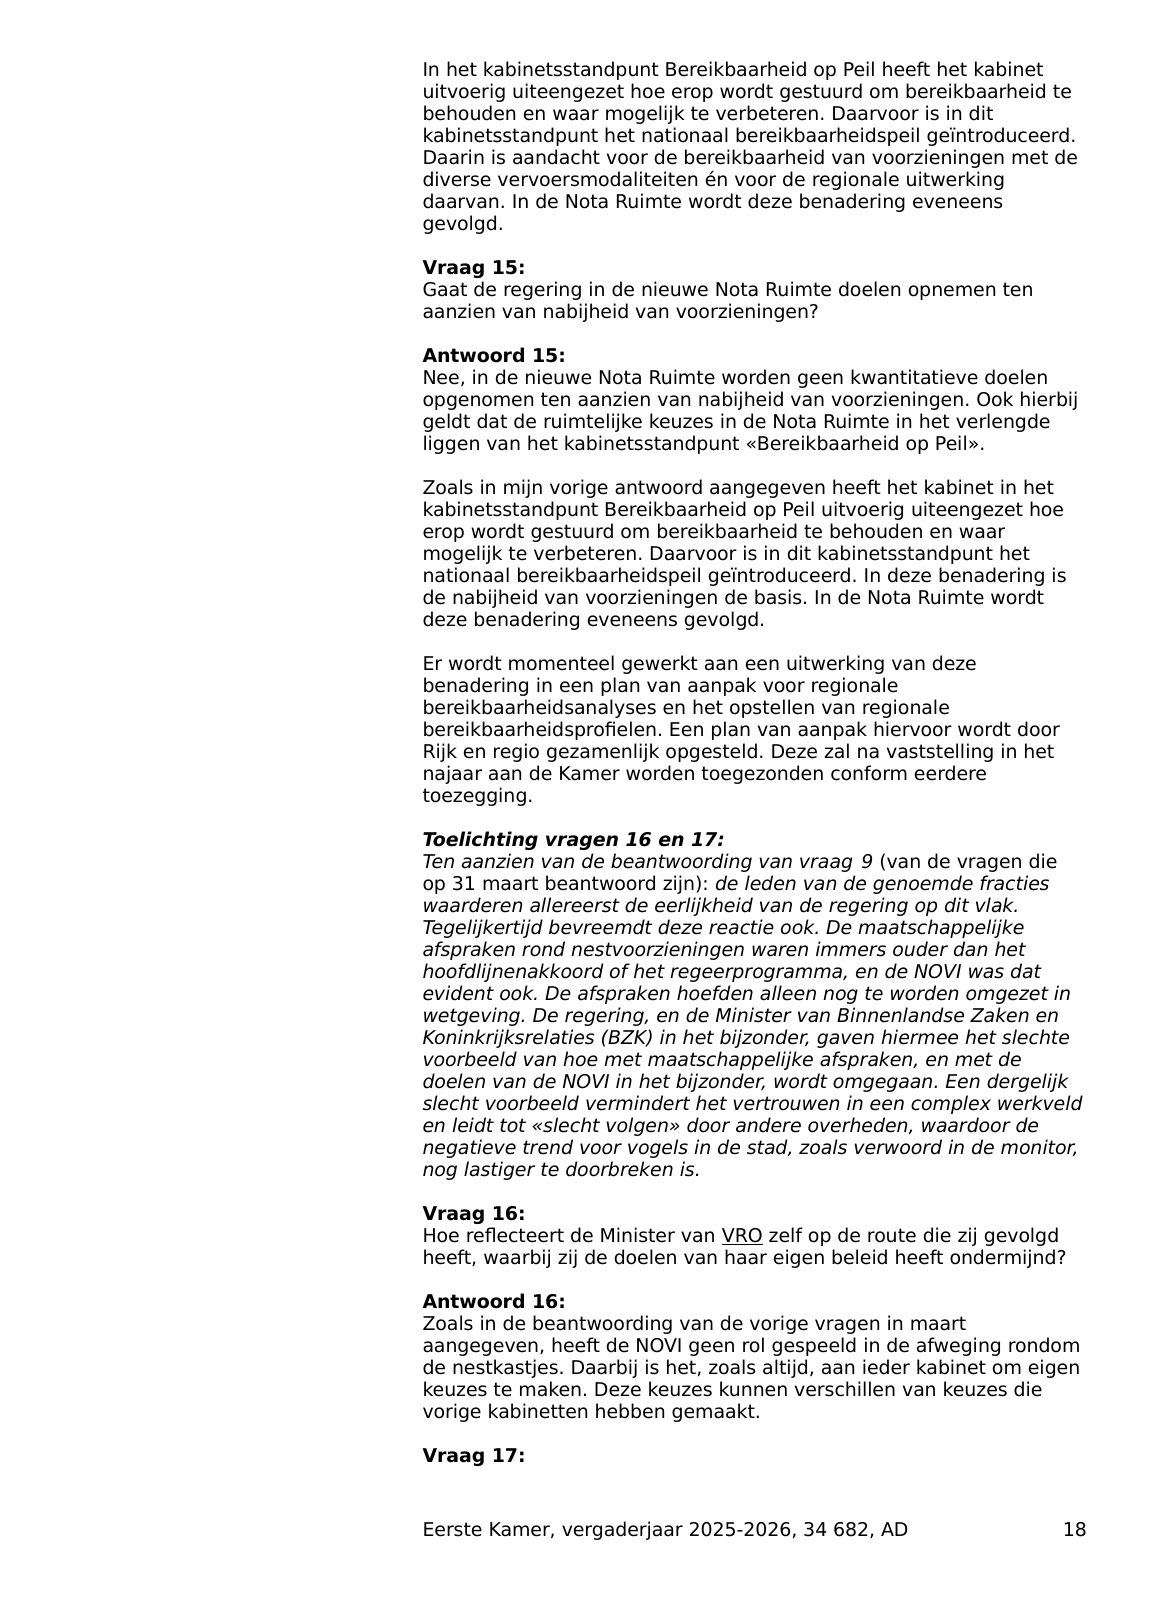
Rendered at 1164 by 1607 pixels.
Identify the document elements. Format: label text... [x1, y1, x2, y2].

text Er wordt momenteel gewerkt aan een uitwerking van deze benadering in een plan van aanpak voor regionale bereikbaarheidsanalyses en het opstellen van regionale bereikbaarheidsprofielen. Een plan van aanpak hiervoor wordt door Rijk en regio gezamenlijk opgesteld. Deze zal na vaststelling in het najaar aan de Kamer worden toegezonden conform eerdere toezegging. [422, 653, 1087, 807]
text In het kabinetsstandpunt Bereikbaarheid op Peil heeft het kabinet uitvoerig uiteengezet hoe erop wordt gestuurd om bereikbaarheid te behouden en waar mogelijk te verbeteren. Daarvoor is in dit kabinetsstandpunt het nationaal bereikbaarheidspeil geïntroduceerd. Daarin is aandacht voor de bereikbaarheid van voorzieningen met de diverse vervoersmodaliteiten én voor de regionale uitwerking daarvan. In de Nota Ruimte wordt deze benadering eveneens gevolgd. [422, 59, 1087, 235]
text Nee, in de nieuwe Nota Ruimte worden geen kwantitatieve doelen opgenomen ten aanzien van nabijheid van voorzieningen. Ook hierbij geldt dat de ruimtelijke keuzes in de Nota Ruimte in het verlengde liggen van het kabinetsstandpunt «Bereikbaarheid op Peil». [422, 367, 1087, 455]
text Zoals in de beantwoording van de vorige vragen in maart aangegeven, heeft de NOVI geen rol gespeeld in de afweging rondom de nestkastjes. Daarbij is het, zoals altijd, aan ieder kabinet om eigen keuzes te maken. Deze keuzes kunnen verschillen van keuzes die vorige kabinetten hebben gemaakt. [422, 1313, 1087, 1423]
text Vraag 15: [422, 257, 1087, 279]
text Vraag 16: [422, 1203, 1087, 1225]
text Vraag 17: [422, 1445, 1087, 1467]
text Gaat de regering in de nieuwe Nota Ruimte doelen opnemen ten aanzien van nabijheid van voorzieningen? [422, 279, 1087, 323]
text Antwoord 16: [422, 1291, 1087, 1313]
text Toelichting vragen 16 en 17: [422, 829, 1087, 851]
text Zoals in mijn vorige antwoord aangegeven heeft het kabinet in het kabinetsstandpunt Bereikbaarheid op Peil uitvoerig uiteengezet hoe erop wordt gestuurd om bereikbaarheid te behouden en waar mogelijk te verbeteren. Daarvoor is in dit kabinetsstandpunt het nationaal bereikbaarheidspeil geïntroduceerd. In deze benadering is de nabijheid van voorzieningen de basis. In de Nota Ruimte wordt deze benadering eveneens gevolgd. [422, 477, 1087, 631]
text Hoe reflecteert de Minister van VRO zelf op de route die zij gevolgd heeft, waarbij zij de doelen van haar eigen beleid heeft ondermijnd? [422, 1225, 1087, 1269]
text Ten aanzien van de beantwoording van vraag 9 (van de vragen die op 31 maart beantwoord zijn): de leden van de genoemde fracties waarderen allereerst de eerlijkheid van de regering op dit vlak. Tegelijkertijd bevreemdt deze reactie ook. De maatschappelijke afspraken rond nestvoorzieningen waren immers ouder dan het hoofdlijnenakkoord of het regeerprogramma, en de NOVI was dat evident ook. De afspraken hoefden alleen nog te worden omgezet in wetgeving. De regering, en de Minister van Binnenlandse Zaken en Koninkrijksrelaties (BZK) in het bijzonder, gaven hiermee het slechte voorbeeld van hoe met maatschappelijke afspraken, en met de doelen van de NOVI in het bijzonder, wordt omgegaan. Een dergelijk slecht voorbeeld vermindert het vertrouwen in een complex werkveld en leidt tot «slecht volgen» door andere overheden, waardoor de negatieve trend voor vogels in de stad, zoals verwoord in de monitor, nog lastiger te doorbreken is. [422, 851, 1087, 1181]
text Antwoord 15: [422, 345, 1087, 367]
